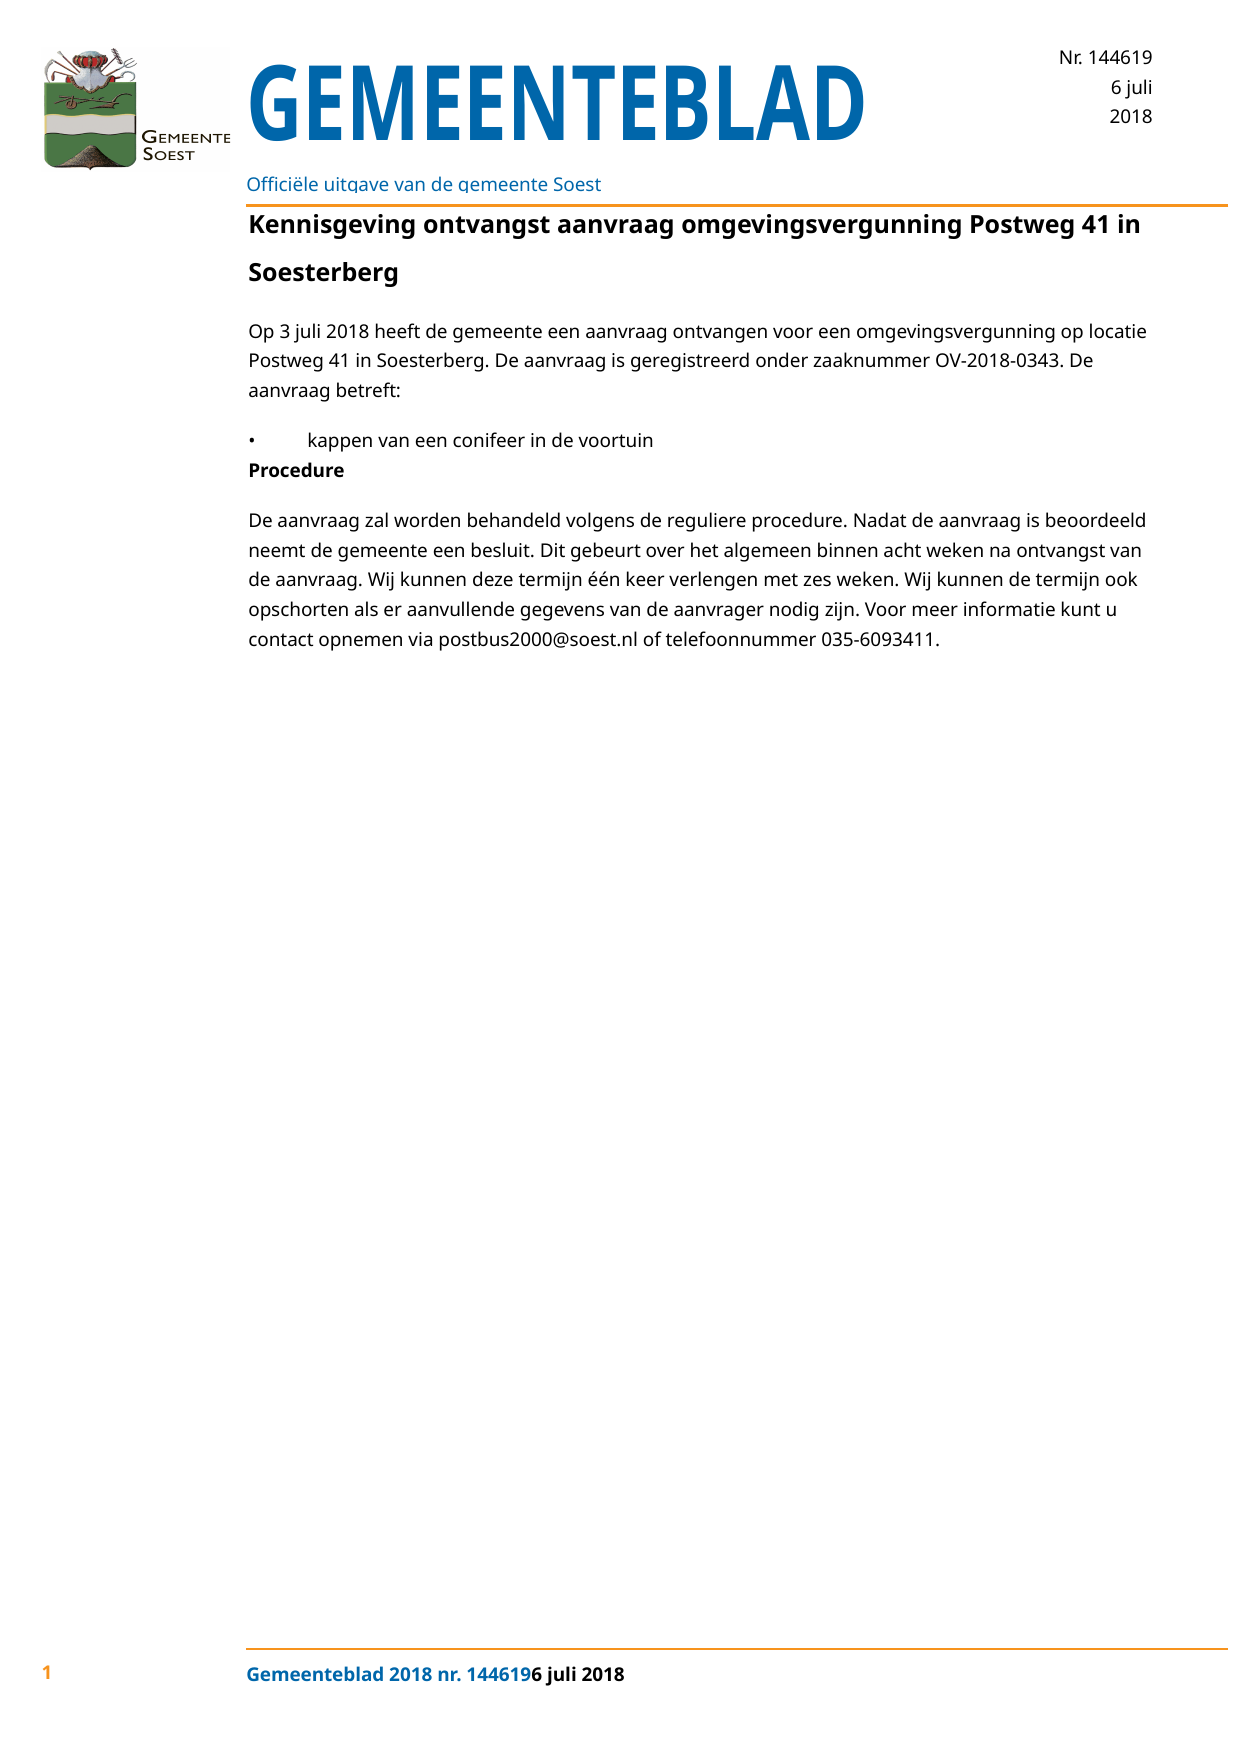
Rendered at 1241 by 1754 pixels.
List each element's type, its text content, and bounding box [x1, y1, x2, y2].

picture [41, 47, 231, 172]
text Kennisgeving ontvangst aanvraag omgevingsvergunning Postweg 41 in Soesterberg [248, 207, 1152, 288]
text Procedure [248, 457, 1152, 483]
list kappen van een conifeer in de voortuin [248, 427, 1152, 453]
text De aanvraag zal worden behandeld volgens de reguliere procedure. Nadat de aanvraag is beoordeeld neemt de gemeente een besluit. Dit gebeurt over het algemeen binnen acht weken na ontvangst van de aanvraag. Wij kunnen deze termijn één keer verlengen met zes weken. Wij kunnen de termijn ook opschorten als er aanvullende gegevens van de aanvrager nodig zijn. Voor meer informatie kunt u contact opnemen via postbus2000@soest.nl of telefoonnummer 035-6093411. [248, 507, 1152, 652]
text Op 3 juli 2018 heeft de gemeente een aanvraag ontvangen voor een omgevingsvergunning op locatie Postweg 41 in Soesterberg. De aanvraag is geregistreerd onder zaaknummer OV-2018-0343. De aanvraag betreft: [248, 318, 1152, 403]
